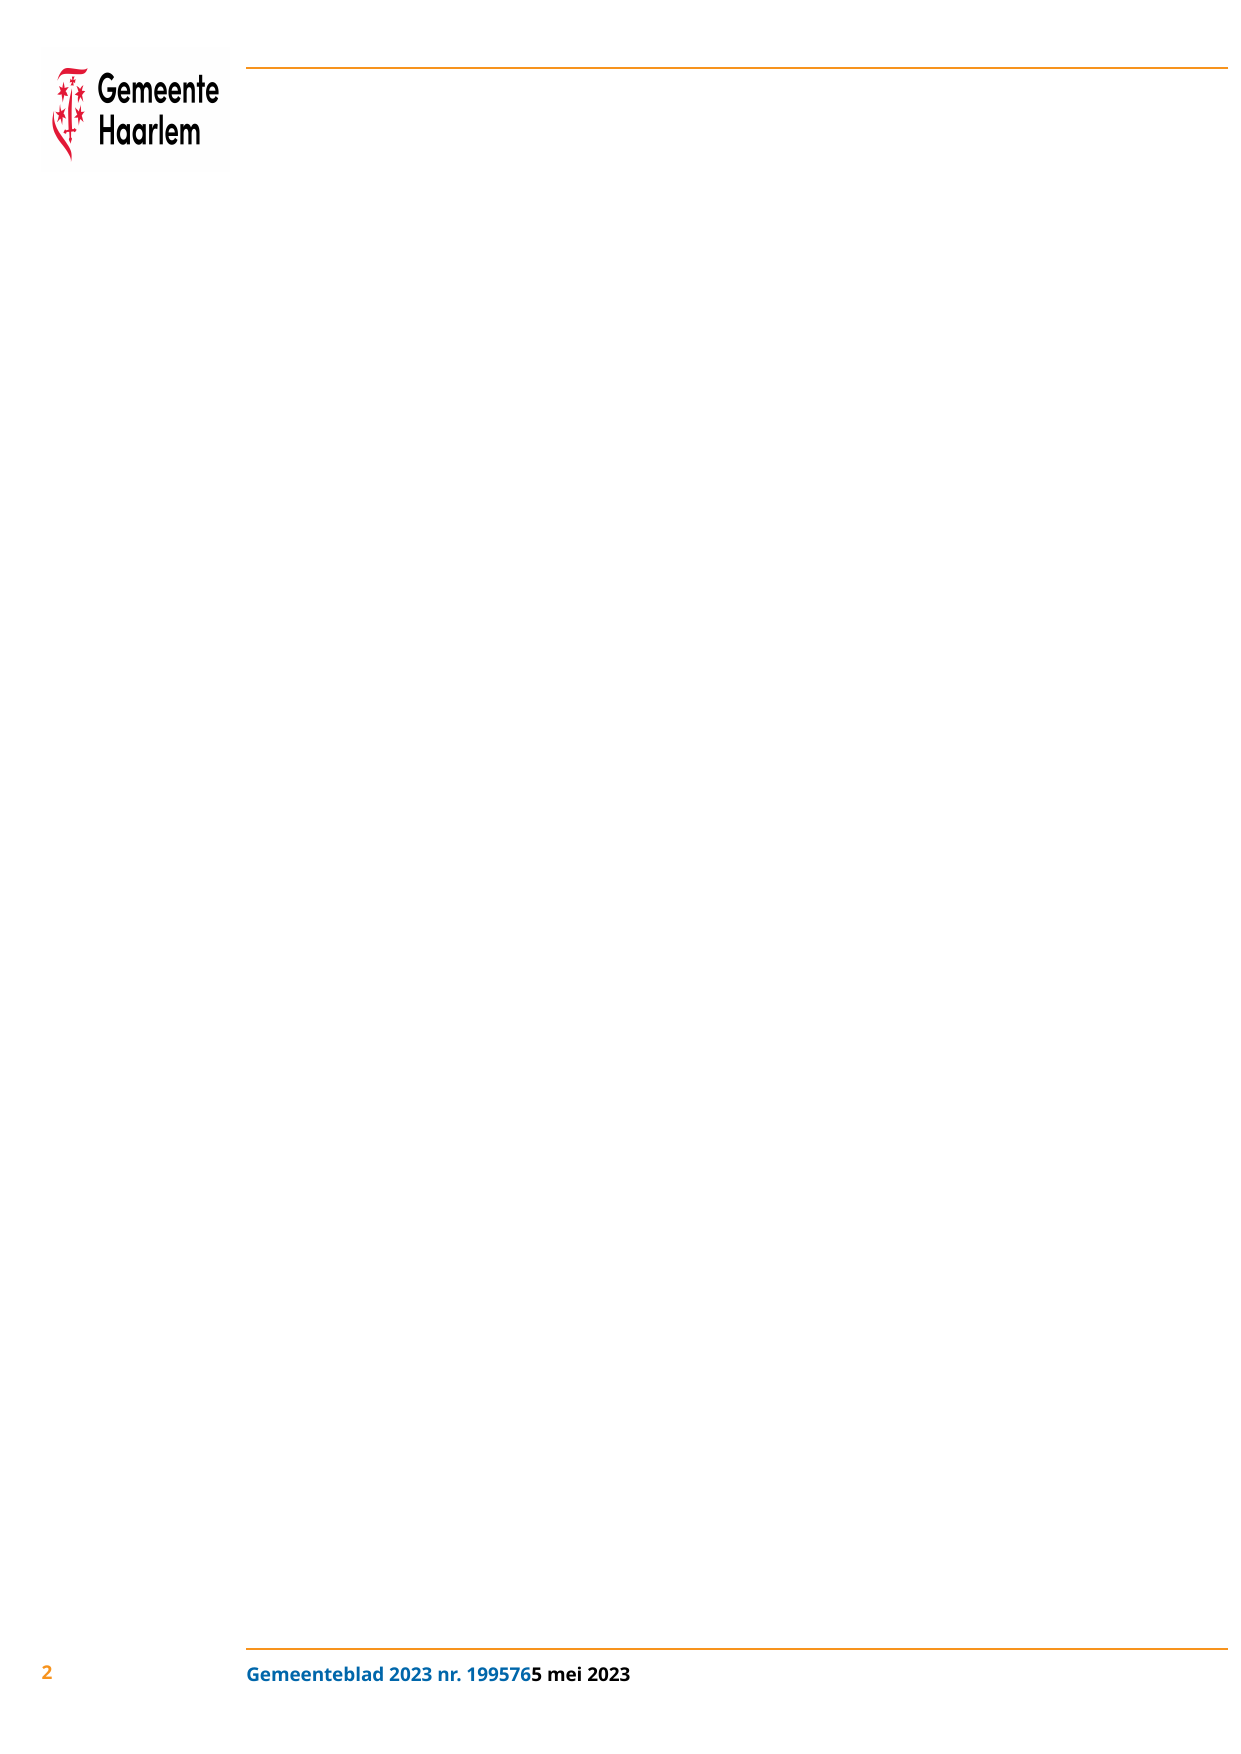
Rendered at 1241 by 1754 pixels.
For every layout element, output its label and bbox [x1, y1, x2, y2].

picture [41, 47, 231, 172]
